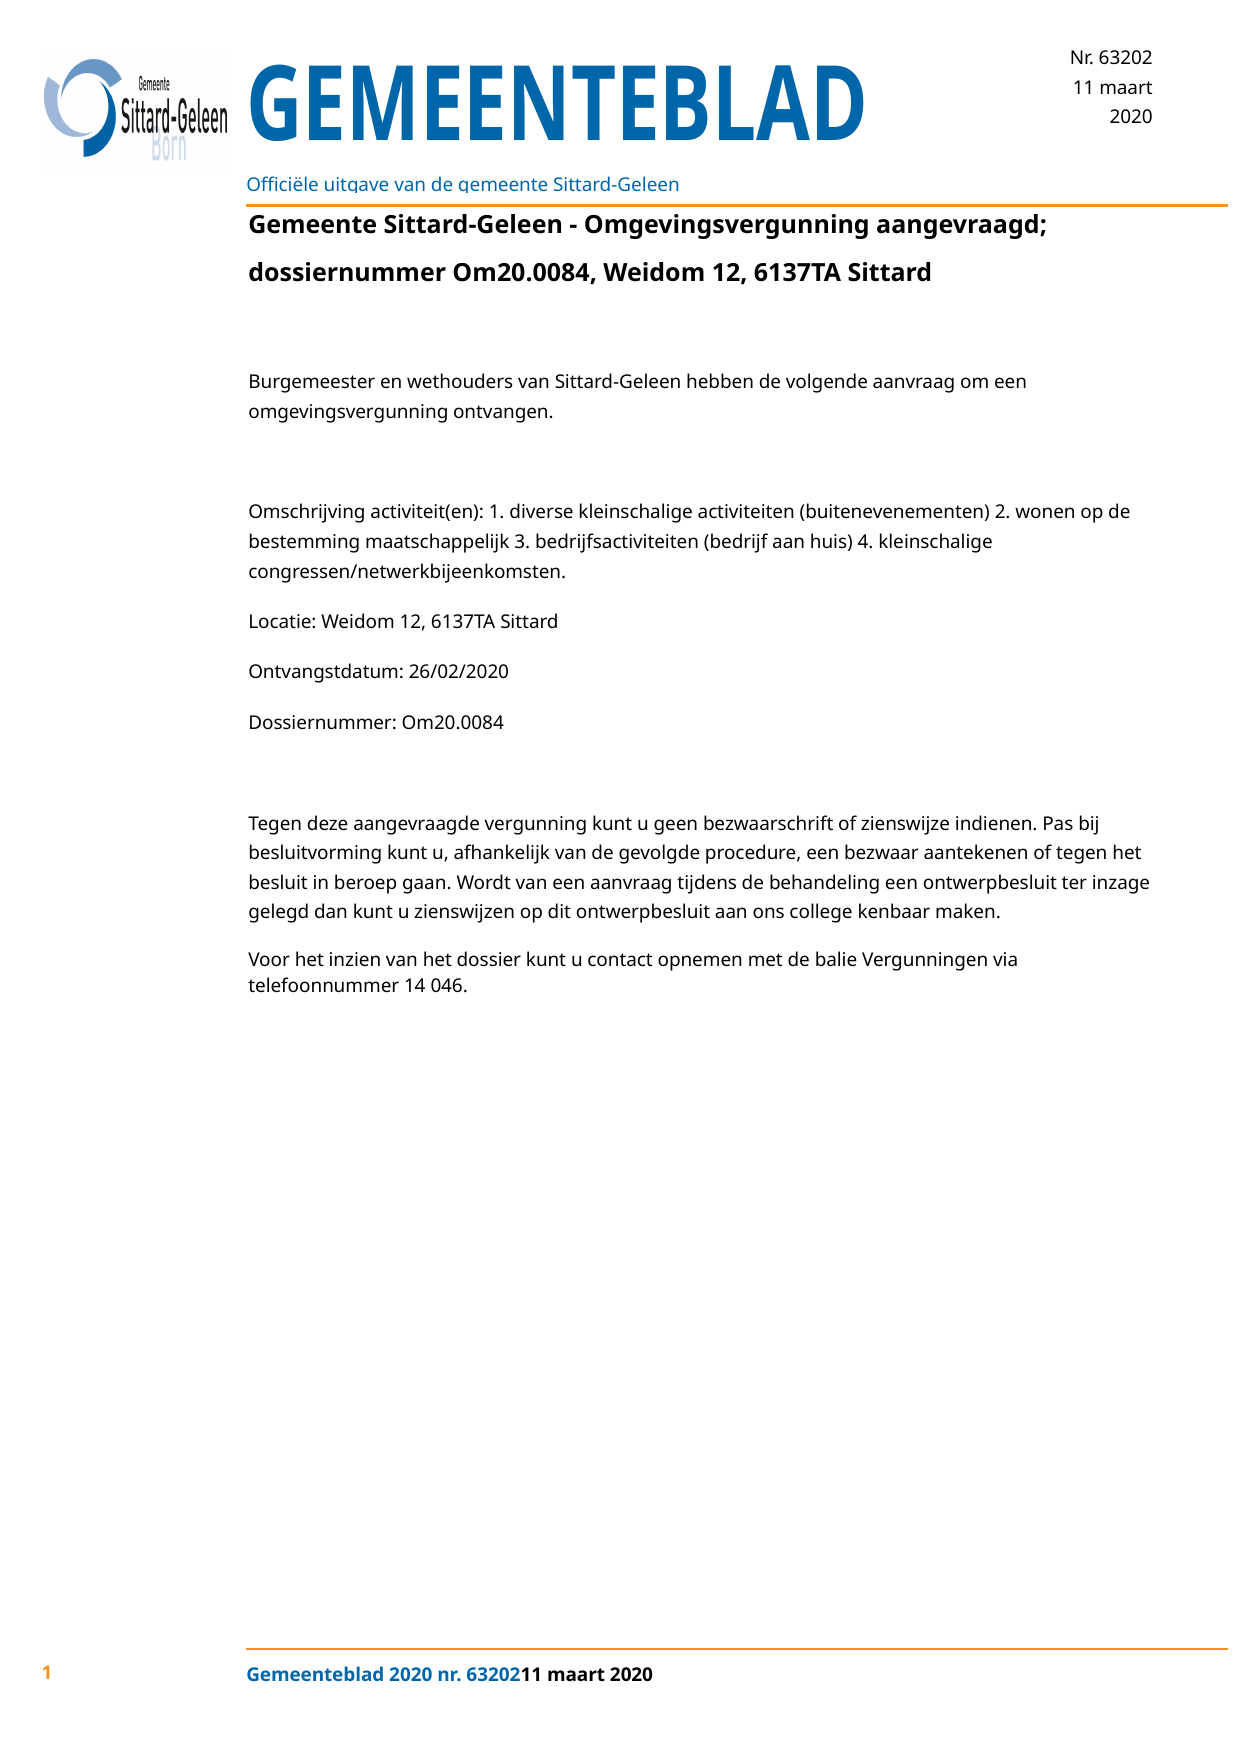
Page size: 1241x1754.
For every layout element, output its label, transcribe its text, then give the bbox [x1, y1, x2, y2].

text Omschrijving activiteit(en): 1. diverse kleinschalige activiteiten (buitenevenementen) 2. wonen op de bestemming maatschappelijk 3. bedrijfsactiviteiten (bedrijf aan huis) 4. kleinschalige congressen/netwerkbijeenkomsten. [248, 499, 1152, 584]
text Ontvangstdatum: 26/02/2020 [248, 659, 1152, 684]
text Burgemeester en wethouders van Sittard-Geleen hebben de volgende aanvraag om een omgevingsvergunning ontvangen. [248, 368, 1152, 424]
text Gemeente Sittard-Geleen - Omgevingsvergunning aangevraagd; dossiernummer Om20.0084, Weidom 12, 6137TA Sittard [248, 207, 1152, 288]
picture [41, 47, 231, 172]
text Dossiernummer: Om20.0084 [248, 709, 1152, 735]
text Voor het inzien van het dossier kunt u contact opnemen met de balie Vergunningen via telefoonnummer 14 046. [248, 947, 1152, 998]
text Tegen deze aangevraagde vergunning kunt u geen bezwaarschrift of zienswijze indienen. Pas bij besluitvorming kunt u, afhankelijk van de gevolgde procedure, een bezwaar aantekenen of tegen het besluit in beroep gaan. Wordt van een aanvraag tijdens de behandeling een ontwerpbesluit ter inzage gelegd dan kunt u zienswijzen op dit ontwerpbesluit aan ons college kenbaar maken. [248, 810, 1152, 924]
text Locatie: Weidom 12, 6137TA Sittard [248, 608, 1152, 634]
